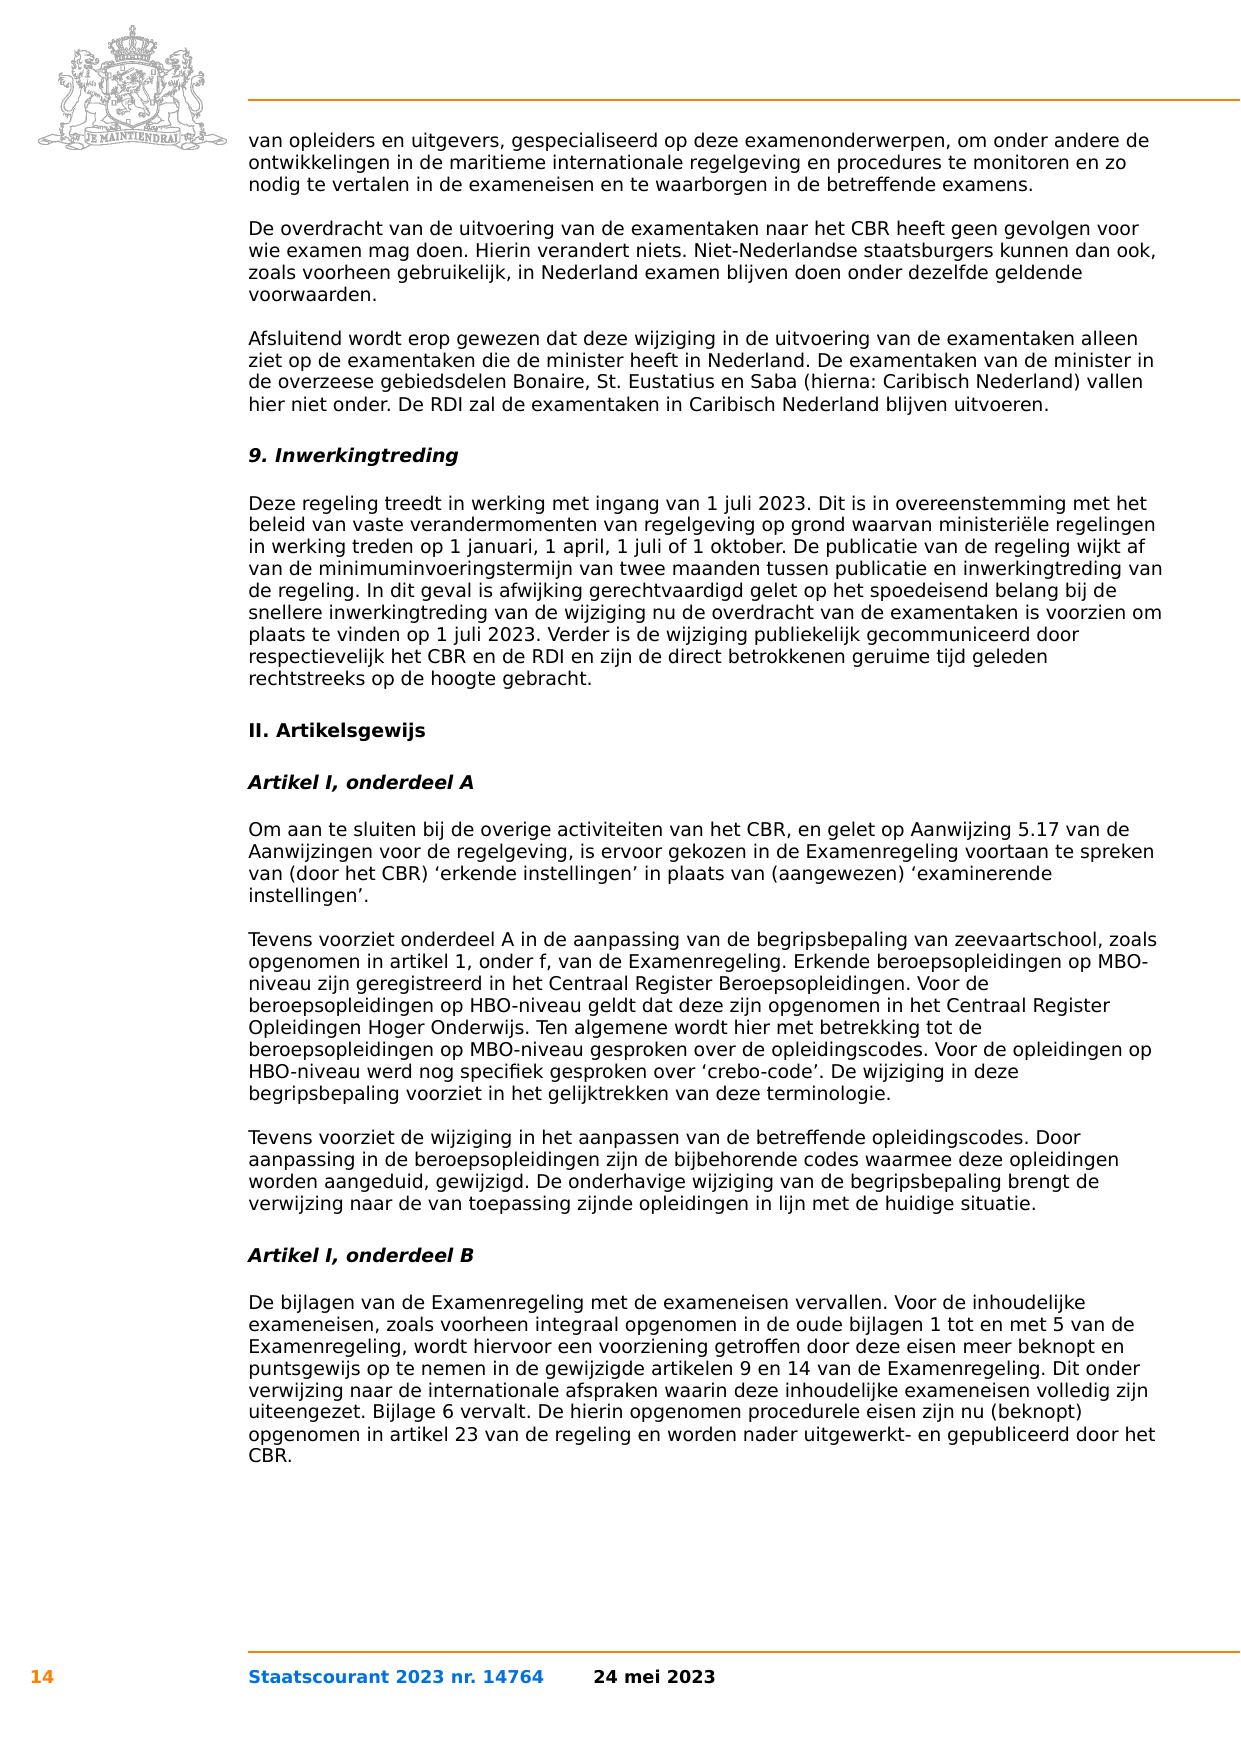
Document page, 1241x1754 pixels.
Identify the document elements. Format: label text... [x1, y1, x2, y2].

subtitle Artikel I, onderdeel B [248, 1244, 1163, 1267]
subtitle II. Artikelsgewijs [248, 720, 1163, 742]
text Om aan te sluiten bij de overige activiteiten van het CBR, en gelet op Aanwijzing 5.17 van de Aanwijzingen voor de regelgeving, is ervoor gekozen in de Examenregeling voortaan te spreken van (door het CBR) ‘erkende instellingen’ in plaats van (aangewezen) ‘examinerende instellingen’. [248, 819, 1163, 907]
subtitle 9. Inwerkingtreding [248, 445, 1163, 467]
text De overdracht van de uitvoering van de examentaken naar het CBR heeft geen gevolgen voor wie examen mag doen. Hierin verandert niets. Niet-Nederlandse staatsburgers kunnen dan ook, zoals voorheen gebruikelijk, in Nederland examen blijven doen onder dezelfde geldende voorwaarden. [248, 218, 1163, 306]
picture [38, 25, 227, 150]
text De bijlagen van de Examenregeling met de exameneisen vervallen. Voor de inhoudelijke exameneisen, zoals voorheen integraal opgenomen in de oude bijlagen 1 tot en met 5 van de Examenregeling, wordt hiervoor een voorziening getroffen door deze eisen meer beknopt en puntsgewijs op te nemen in de gewijzigde artikelen 9 en 14 van de Examenregeling. Dit onder verwijzing naar de internationale afspraken waarin deze inhoudelijke exameneisen volledig zijn uiteengezet. Bijlage 6 vervalt. De hierin opgenomen procedurele eisen zijn nu (beknopt) opgenomen in artikel 23 van de regeling en worden nader uitgewerkt- en gepubliceerd door het CBR. [248, 1292, 1163, 1467]
text Tevens voorziet de wijziging in het aanpassen van de betreffende opleidingscodes. Door aanpassing in de beroepsopleidingen zijn de bijbehorende codes waarmee deze opleidingen worden aangeduid, gewijzigd. De onderhavige wijziging van de begripsbepaling brengt de verwijzing naar de van toepassing zijnde opleidingen in lijn met de huidige situatie. [248, 1127, 1163, 1214]
text Deze regeling treedt in werking met ingang van 1 juli 2023. Dit is in overeenstemming met het beleid van vaste verandermomenten van regelgeving op grond waarvan ministeriële regelingen in werking treden op 1 januari, 1 april, 1 juli of 1 oktober. De publicatie van de regeling wijkt af van de minimuminvoeringstermijn van twee maanden tussen publicatie en inwerkingtreding van de regeling. In dit geval is afwijking gerechtvaardigd gelet op het spoedeisend belang bij de snellere inwerkingtreding van de wijziging nu de overdracht van de examentaken is voorzien om plaats te vinden op 1 juli 2023. Verder is de wijziging publiekelijk gecommuniceerd door respectievelijk het CBR en de RDI en zijn de direct betrokkenen geruime tijd geleden rechtstreeks op de hoogte gebracht. [248, 492, 1163, 690]
text Afsluitend wordt erop gewezen dat deze wijziging in de uitvoering van de examentaken alleen ziet op de examentaken die de minister heeft in Nederland. De examentaken van de minister in de overzeese gebiedsdelen Bonaire, St. Eustatius en Saba (hierna: Caribisch Nederland) vallen hier niet onder. De RDI zal de examentaken in Caribisch Nederland blijven uitvoeren. [248, 327, 1163, 415]
text Tevens voorziet onderdeel A in de aanpassing van de begripsbepaling van zeevaartschool, zoals opgenomen in artikel 1, onder f, van de Examenregeling. Erkende beroepsopleidingen op MBO-niveau zijn geregistreerd in het Centraal Register Beroepsopleidingen. Voor de beroepsopleidingen op HBO-niveau geldt dat deze zijn opgenomen in het Centraal Register Opleidingen Hoger Onderwijs. Ten algemene wordt hier met betrekking tot de beroepsopleidingen op MBO-niveau gesproken over de opleidingscodes. Voor de opleidingen op HBO-niveau werd nog specifiek gesproken over ‘crebo-code’. De wijziging in deze begripsbepaling voorziet in het gelijktrekken van deze terminologie. [248, 929, 1163, 1105]
subtitle Artikel I, onderdeel A [248, 772, 1163, 794]
text van opleiders en uitgevers, gespecialiseerd op deze examenonderwerpen, om onder andere de ontwikkelingen in de maritieme internationale regelgeving en procedures te monitoren en zo nodig te vertalen in de exameneisen en te waarborgen in de betreffende examens. [248, 130, 1163, 196]
